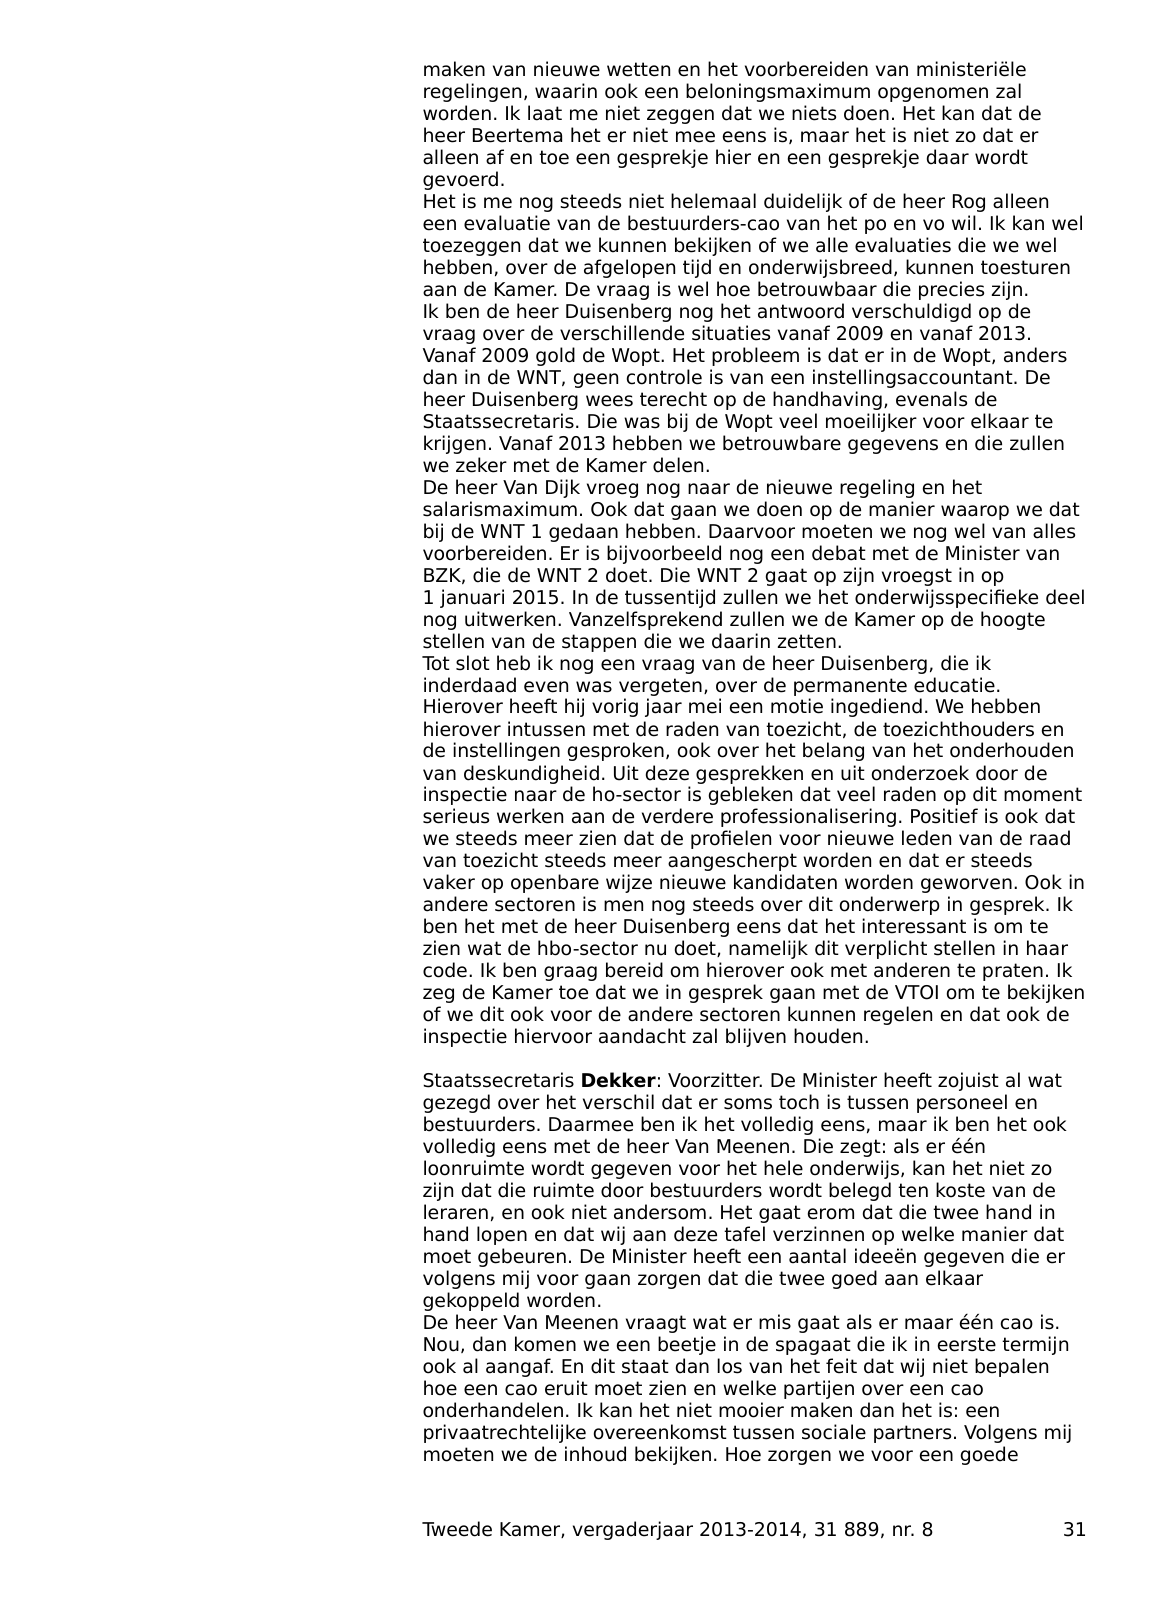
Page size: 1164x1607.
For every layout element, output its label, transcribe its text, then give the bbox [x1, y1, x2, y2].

text Ik ben de heer Duisenberg nog het antwoord verschuldigd op de vraag over de verschillende situaties vanaf 2009 en vanaf 2013. Vanaf 2009 gold de Wopt. Het probleem is dat er in de Wopt, anders dan in de WNT, geen controle is van een instellingsaccountant. De heer Duisenberg wees terecht op de handhaving, evenals de Staatssecretaris. Die was bij de Wopt veel moeilijker voor elkaar te krijgen. Vanaf 2013 hebben we betrouwbare gegevens en die zullen we zeker met de Kamer delen. [422, 301, 1087, 477]
text Het is me nog steeds niet helemaal duidelijk of de heer Rog alleen een evaluatie van de bestuurders-cao van het po en vo wil. Ik kan wel toezeggen dat we kunnen bekijken of we alle evaluaties die we wel hebben, over de afgelopen tijd en onderwijsbreed, kunnen toesturen aan de Kamer. De vraag is wel hoe betrouwbaar die precies zijn. [422, 191, 1087, 301]
text Staatssecretaris Dekker: Voorzitter. De Minister heeft zojuist al wat gezegd over het verschil dat er soms toch is tussen personeel en bestuurders. Daarmee ben ik het volledig eens, maar ik ben het ook volledig eens met de heer Van Meenen. Die zegt: als er één loonruimte wordt gegeven voor het hele onderwijs, kan het niet zo zijn dat die ruimte door bestuurders wordt belegd ten koste van de leraren, en ook niet andersom. Het gaat erom dat die twee hand in hand lopen en dat wij aan deze tafel verzinnen op welke manier dat moet gebeuren. De Minister heeft een aantal ideeën gegeven die er volgens mij voor gaan zorgen dat die twee goed aan elkaar gekoppeld worden. [422, 1070, 1087, 1312]
text De heer Van Dijk vroeg nog naar de nieuwe regeling en het salarismaximum. Ook dat gaan we doen op de manier waarop we dat bij de WNT 1 gedaan hebben. Daarvoor moeten we nog wel van alles voorbereiden. Er is bijvoorbeeld nog een debat met de Minister van BZK, die de WNT 2 doet. Die WNT 2 gaat op zijn vroegst in op 1 januari 2015. In de tussentijd zullen we het onderwijsspecifieke deel nog uitwerken. Vanzelfsprekend zullen we de Kamer op de hoogte stellen van de stappen die we daarin zetten. [422, 477, 1087, 652]
text Tot slot heb ik nog een vraag van de heer Duisenberg, die ik inderdaad even was vergeten, over de permanente educatie. Hierover heeft hij vorig jaar mei een motie ingediend. We hebben hierover intussen met de raden van toezicht, de toezichthouders en de instellingen gesproken, ook over het belang van het onderhouden van deskundigheid. Uit deze gesprekken en uit onderzoek door de inspectie naar de ho-sector is gebleken dat veel raden op dit moment serieus werken aan de verdere professionalisering. Positief is ook dat we steeds meer zien dat de profielen voor nieuwe leden van de raad van toezicht steeds meer aangescherpt worden en dat er steeds vaker op openbare wijze nieuwe kandidaten worden geworven. Ook in andere sectoren is men nog steeds over dit onderwerp in gesprek. Ik ben het met de heer Duisenberg eens dat het interessant is om te zien wat de hbo-sector nu doet, namelijk dit verplicht stellen in haar code. Ik ben graag bereid om hierover ook met anderen te praten. Ik zeg de Kamer toe dat we in gesprek gaan met de VTOI om te bekijken of we dit ook voor de andere sectoren kunnen regelen en dat ook de inspectie hiervoor aandacht zal blijven houden. [422, 652, 1087, 1048]
text De heer Van Meenen vraagt wat er mis gaat als er maar één cao is. Nou, dan komen we een beetje in de spagaat die ik in eerste termijn ook al aangaf. En dit staat dan los van het feit dat wij niet bepalen hoe een cao eruit moet zien en welke partijen over een cao onderhandelen. Ik kan het niet mooier maken dan het is: een privaatrechtelijke overeenkomst tussen sociale partners. Volgens mij moeten we de inhoud bekijken. Hoe zorgen we voor een goede [422, 1312, 1087, 1466]
text maken van nieuwe wetten en het voorbereiden van ministeriële regelingen, waarin ook een beloningsmaximum opgenomen zal worden. Ik laat me niet zeggen dat we niets doen. Het kan dat de heer Beertema het er niet mee eens is, maar het is niet zo dat er alleen af en toe een gesprekje hier en een gesprekje daar wordt gevoerd. [422, 59, 1087, 191]
